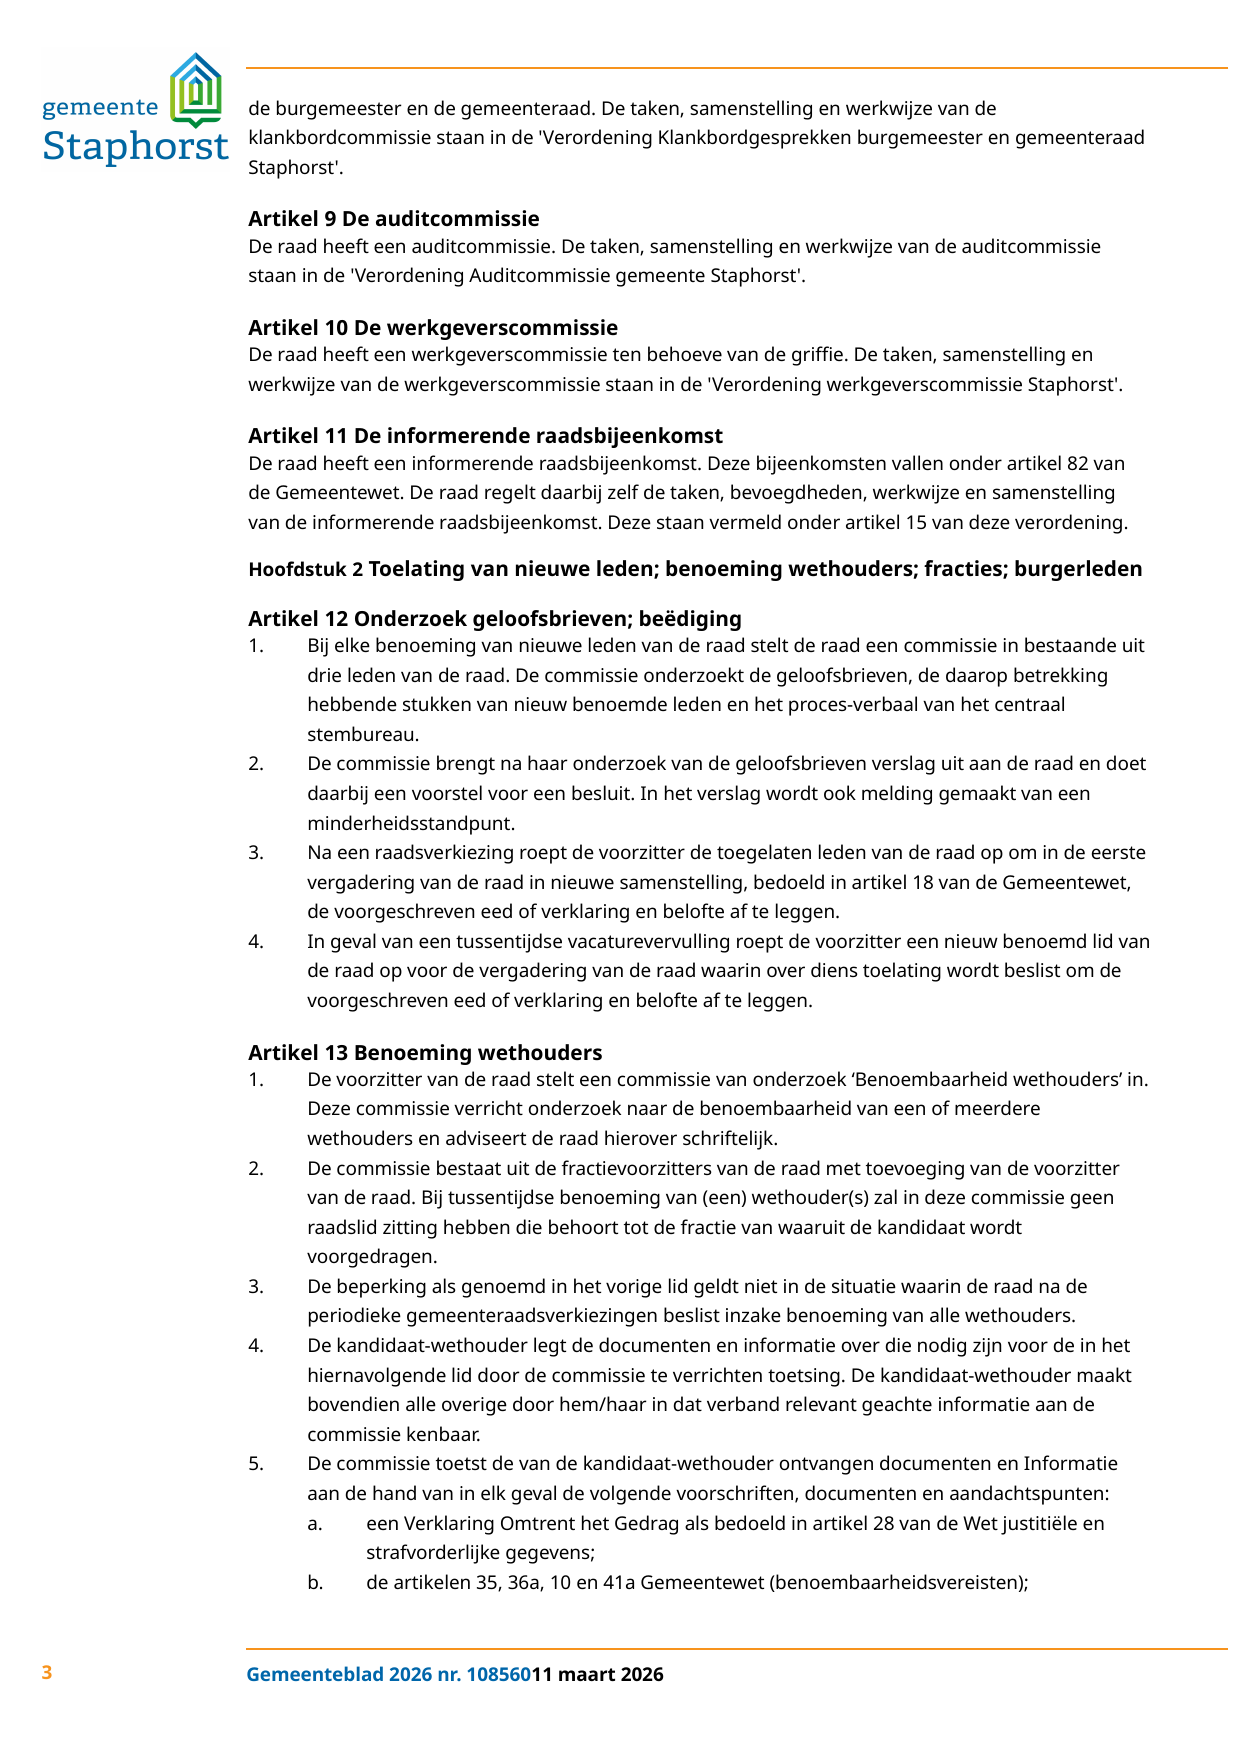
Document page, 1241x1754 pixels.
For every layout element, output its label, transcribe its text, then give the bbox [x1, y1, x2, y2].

list De commissie bestaat uit de fractievoorzitters van de raad met toevoeging van de voorzitter van de raad. Bij tussentijdse benoeming van (een) wethouder(s) zal in deze commissie geen raadslid zitting hebben die behoort tot de fractie van waaruit de kandidaat wordt voorgedragen. [248, 1155, 1152, 1269]
text De raad heeft een werkgeverscommissie ten behoeve van de griffie. De taken, samenstelling en werkwijze van de werkgeverscommissie staan in de 'Verordening werkgeverscommissie Staphorst'. [248, 341, 1152, 397]
text de burgemeester en de gemeenteraad. De taken, samenstelling en werkwijze van de klankbordcommissie staan in de 'Verordening Klankbordgesprekken burgemeester en gemeenteraad Staphorst'. [248, 95, 1152, 180]
picture [41, 47, 231, 172]
text Artikel 9 De auditcommissie [248, 204, 1152, 233]
text Artikel 13 Benoeming wethouders [248, 1038, 1152, 1066]
list De commissie toetst de van de kandidaat-wethouder ontvangen documenten en Informatie aan de hand van in elk geval de volgende voorschriften, documenten en aandachtspunten: [248, 1451, 1152, 1506]
text Hoofdstuk 2 Toelating van nieuwe leden; benoeming wethouders; fracties; burgerleden [248, 554, 1152, 583]
list een Verklaring Omtrent het Gedrag als bedoeld in artikel 28 van de Wet justitiële en strafvorderlijke gegevens; [307, 1510, 1152, 1565]
list De kandidaat-wethouder legt de documenten en informatie over die nodig zijn voor de in het hiernavolgende lid door de commissie te verrichten toetsing. De kandidaat-wethouder maakt bovendien alle overige door hem/haar in dat verband relevant geachte informatie aan de commissie kenbaar. [248, 1332, 1152, 1447]
list Na een raadsverkiezing roept de voorzitter de toegelaten leden van de raad op om in de eerste vergadering van de raad in nieuwe samenstelling, bedoeld in artikel 18 van de Gemeentewet, de voorgeschreven eed of verklaring en belofte af te leggen. [248, 839, 1152, 924]
text Artikel 10 De werkgeverscommissie [248, 313, 1152, 341]
list Bij elke benoeming van nieuwe leden van de raad stelt de raad een commissie in bestaande uit drie leden van de raad. De commissie onderzoekt de geloofsbrieven, de daarop betrekking hebbende stukken van nieuw benoemde leden en het proces-verbaal van het centraal stembureau. [248, 632, 1152, 747]
text De raad heeft een informerende raadsbijeenkomst. Deze bijeenkomsten vallen onder artikel 82 van de Gemeentewet. De raad regelt daarbij zelf de taken, bevoegdheden, werkwijze en samenstelling van de informerende raadsbijeenkomst. Deze staan vermeld onder artikel 15 van deze verordening. [248, 450, 1152, 534]
text De raad heeft een auditcommissie. De taken, samenstelling en werkwijze van de auditcommissie staan in de 'Verordening Auditcommissie gemeente Staphorst'. [248, 233, 1152, 288]
list In geval van een tussentijdse vacaturevervulling roept de voorzitter een nieuw benoemd lid van de raad op voor de vergadering van de raad waarin over diens toelating wordt beslist om de voorgeschreven eed of verklaring en belofte af te leggen. [248, 928, 1152, 1013]
list De commissie brengt na haar onderzoek van de geloofsbrieven verslag uit aan de raad en doet daarbij een voorstel voor een besluit. In het verslag wordt ook melding gemaakt van een minderheidsstandpunt. [248, 751, 1152, 835]
text Artikel 11 De informerende raadsbijeenkomst [248, 421, 1152, 450]
list De voorzitter van de raad stelt een commissie van onderzoek ‘Benoembaarheid wethouders’ in. Deze commissie verricht onderzoek naar de benoembaarheid van een of meerdere wethouders en adviseert de raad hierover schriftelijk. [248, 1066, 1152, 1151]
text Artikel 12 Onderzoek geloofsbrieven; beëdiging [248, 604, 1152, 632]
list de artikelen 35, 36a, 10 en 41a Gemeentewet (benoembaarheidsvereisten); [307, 1569, 1152, 1595]
list De beperking als genoemd in het vorige lid geldt niet in de situatie waarin de raad na de periodieke gemeenteraadsverkiezingen beslist inzake benoeming van alle wethouders. [248, 1273, 1152, 1328]
